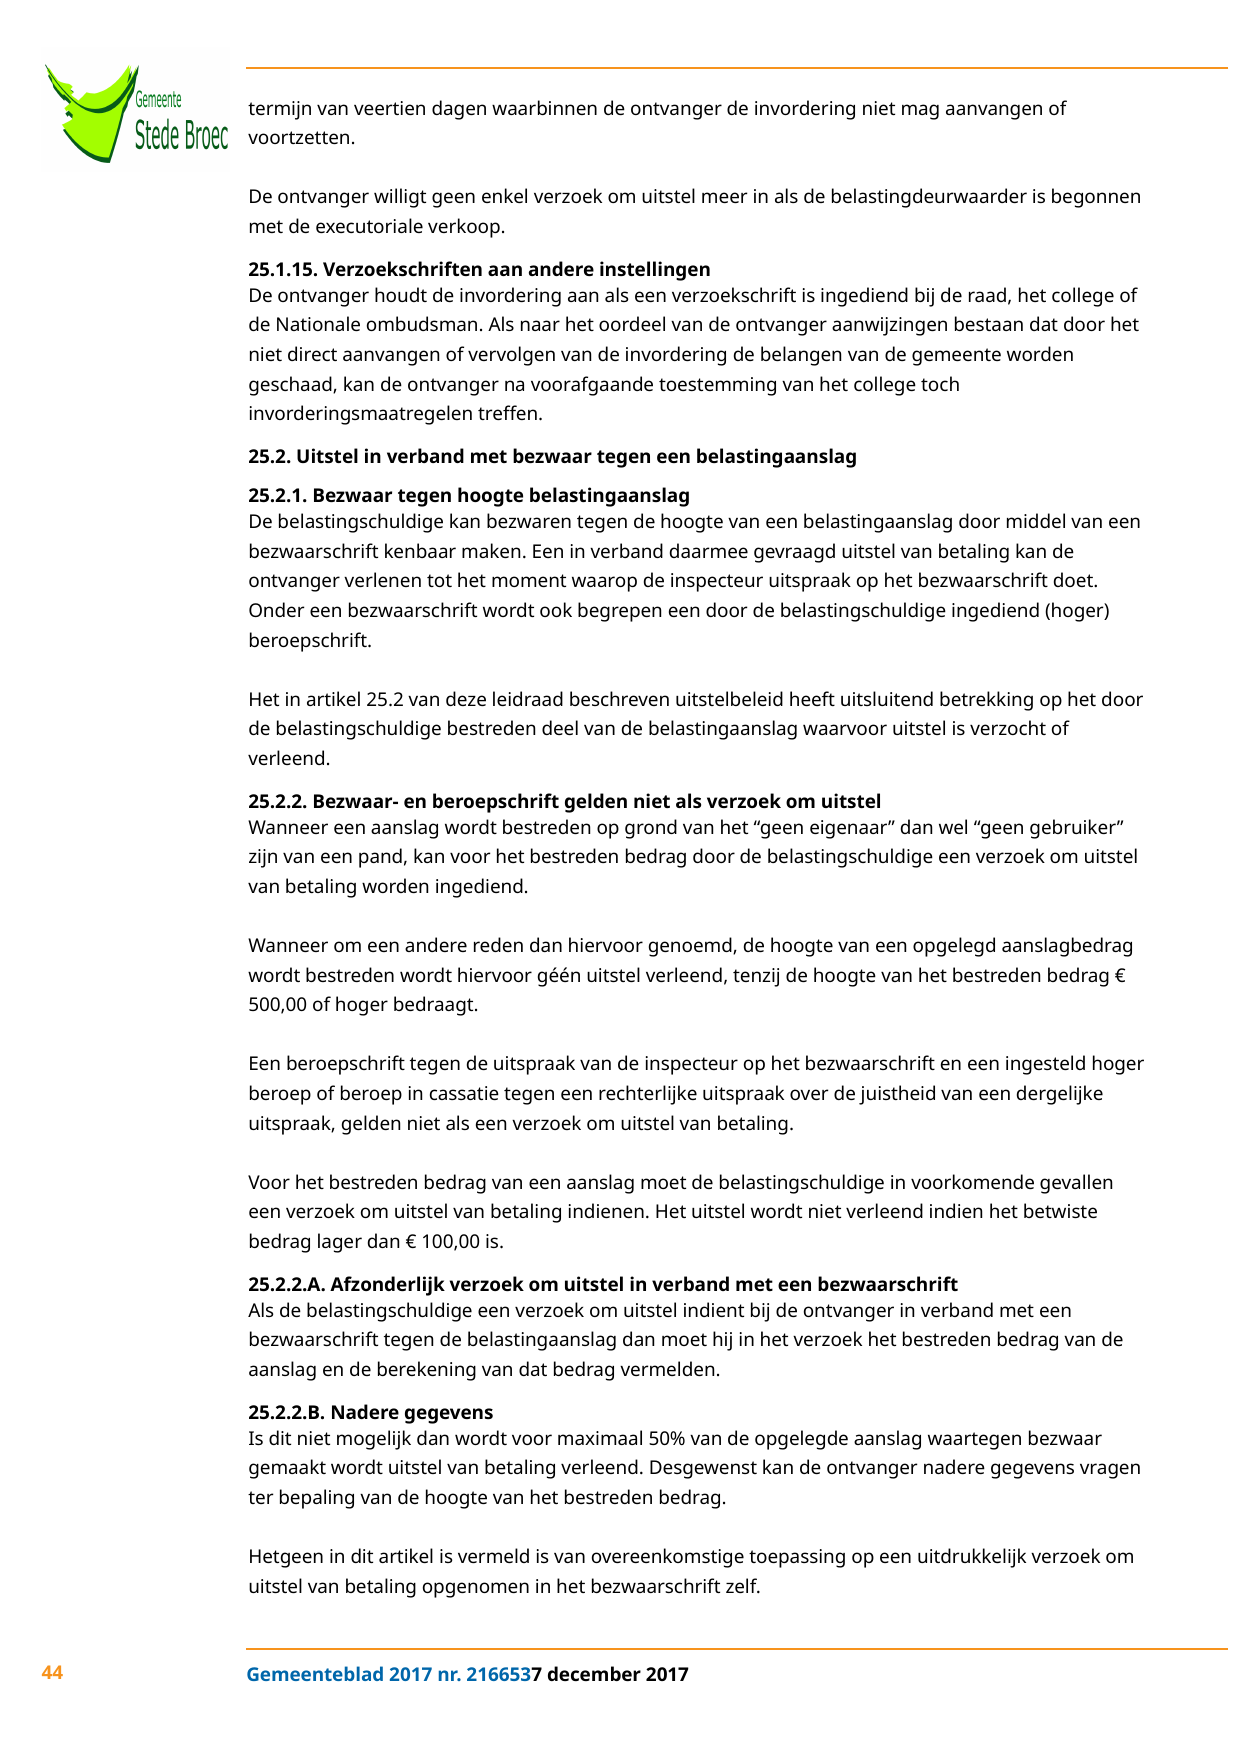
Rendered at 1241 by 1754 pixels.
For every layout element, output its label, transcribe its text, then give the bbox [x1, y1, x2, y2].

text De ontvanger houdt de invordering aan als een verzoekschrift is ingediend bij de raad, het college of de Nationale ombudsman. Als naar het oordeel van de ontvanger aanwijzingen bestaan dat door het niet direct aanvangen of vervolgen van de invordering de belangen van de gemeente worden geschaad, kan de ontvanger na voorafgaande toestemming van het college toch invorderingsmaatregelen treffen. [248, 282, 1152, 426]
text Is dit niet mogelijk dan wordt voor maximaal 50% van de opgelegde aanslag waartegen bezwaar gemaakt wordt uitstel van betaling verleend. Desgewenst kan de ontvanger nadere gegevens vragen ter bepaling van de hoogte van het bestreden bedrag. [248, 1425, 1152, 1510]
picture [41, 47, 231, 172]
text 25.2.1. Bezwaar tegen hoogte belastingaanslag [248, 483, 1152, 508]
text Een beroepschrift tegen de uitspraak van de inspecteur op het bezwaarschrift en een ingesteld hoger beroep of beroep in cassatie tegen een rechterlijke uitspraak over de juistheid van een dergelijke uitspraak, gelden niet als een verzoek om uitstel van betaling. [248, 1051, 1152, 1136]
text 25.2.2. Bezwaar- en beroepschrift gelden niet als verzoek om uitstel [248, 788, 1152, 814]
text Voor het bestreden bedrag van een aanslag moet de belastingschuldige in voorkomende gevallen een verzoek om uitstel van betaling indienen. Het uitstel wordt niet verleend indien het betwiste bedrag lager dan € 100,00 is. [248, 1169, 1152, 1254]
text Als de belastingschuldige een verzoek om uitstel indient bij de ontvanger in verband met een bezwaarschrift tegen de belastingaanslag dan moet hij in het verzoek het bestreden bedrag van de aanslag en de berekening van dat bedrag vermelden. [248, 1297, 1152, 1382]
text 25.2.2.B. Nadere gegevens [248, 1399, 1152, 1425]
text 25.2.2.A. Afzonderlijk verzoek om uitstel in verband met een bezwaarschrift [248, 1271, 1152, 1297]
text Het in artikel 25.2 van deze leidraad beschreven uitstelbeleid heeft uitsluitend betrekking op het door de belastingschuldige bestreden deel van de belastingaanslag waarvoor uitstel is verzocht of verleend. [248, 686, 1152, 771]
text Wanneer een aanslag wordt bestreden op grond van het “geen eigenaar” dan wel “geen gebruiker” zijn van een pand, kan voor het bestreden bedrag door de belastingschuldige een verzoek om uitstel van betaling worden ingediend. [248, 814, 1152, 899]
text termijn van veertien dagen waarbinnen de ontvanger de invordering niet mag aanvangen of voortzetten. [248, 95, 1152, 150]
text 25.1.15. Verzoekschriften aan andere instellingen [248, 256, 1152, 282]
text Hetgeen in dit artikel is vermeld is van overeenkomstige toepassing op een uitdrukkelijk verzoek om uitstel van betaling opgenomen in het bezwaarschrift zelf. [248, 1543, 1152, 1599]
text Wanneer om een andere reden dan hiervoor genoemd, de hoogte van een opgelegd aanslagbedrag wordt bestreden wordt hiervoor géén uitstel verleend, tenzij de hoogte van het bestreden bedrag € 500,00 of hoger bedraagt. [248, 932, 1152, 1017]
text De belastingschuldige kan bezwaren tegen de hoogte van een belastingaanslag door middel van een bezwaarschrift kenbaar maken. Een in verband daarmee gevraagd uitstel van betaling kan de ontvanger verlenen tot het moment waarop de inspecteur uitspraak op het bezwaarschrift doet. Onder een bezwaarschrift wordt ook begrepen een door de belastingschuldige ingediend (hoger) beroepschrift. [248, 508, 1152, 652]
text De ontvanger willigt geen enkel verzoek om uitstel meer in als de belastingdeurwaarder is begonnen met de executoriale verkoop. [248, 183, 1152, 239]
text 25.2. Uitstel in verband met bezwaar tegen een belastingaanslag [248, 443, 1152, 469]
